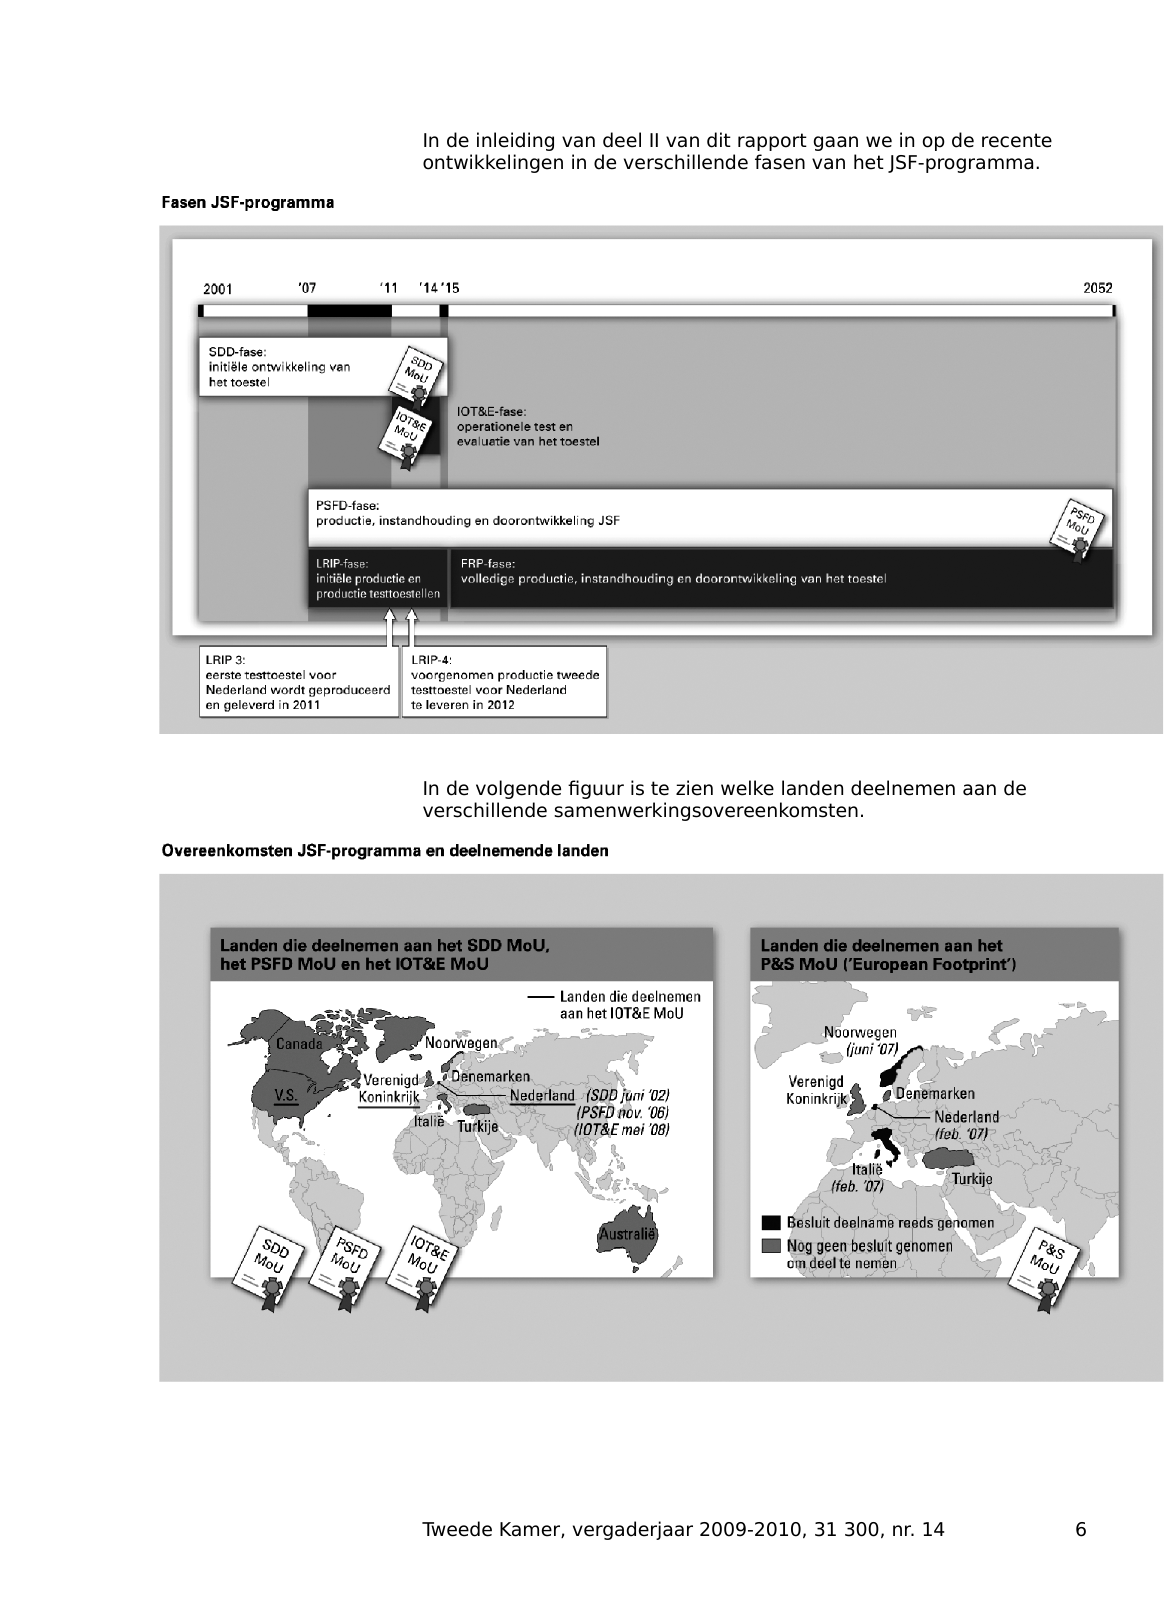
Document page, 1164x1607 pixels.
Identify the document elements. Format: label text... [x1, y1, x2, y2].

text In de volgende figuur is te zien welke landen deelnemen aan de verschillende samenwerkingsovereenkomsten. [422, 778, 1087, 822]
picture [159, 843, 1164, 1382]
picture [159, 196, 1164, 734]
text In de inleiding van deel II van dit rapport gaan we in op de recente ontwikkelingen in de verschillende fasen van het JSF-programma. [422, 130, 1087, 174]
